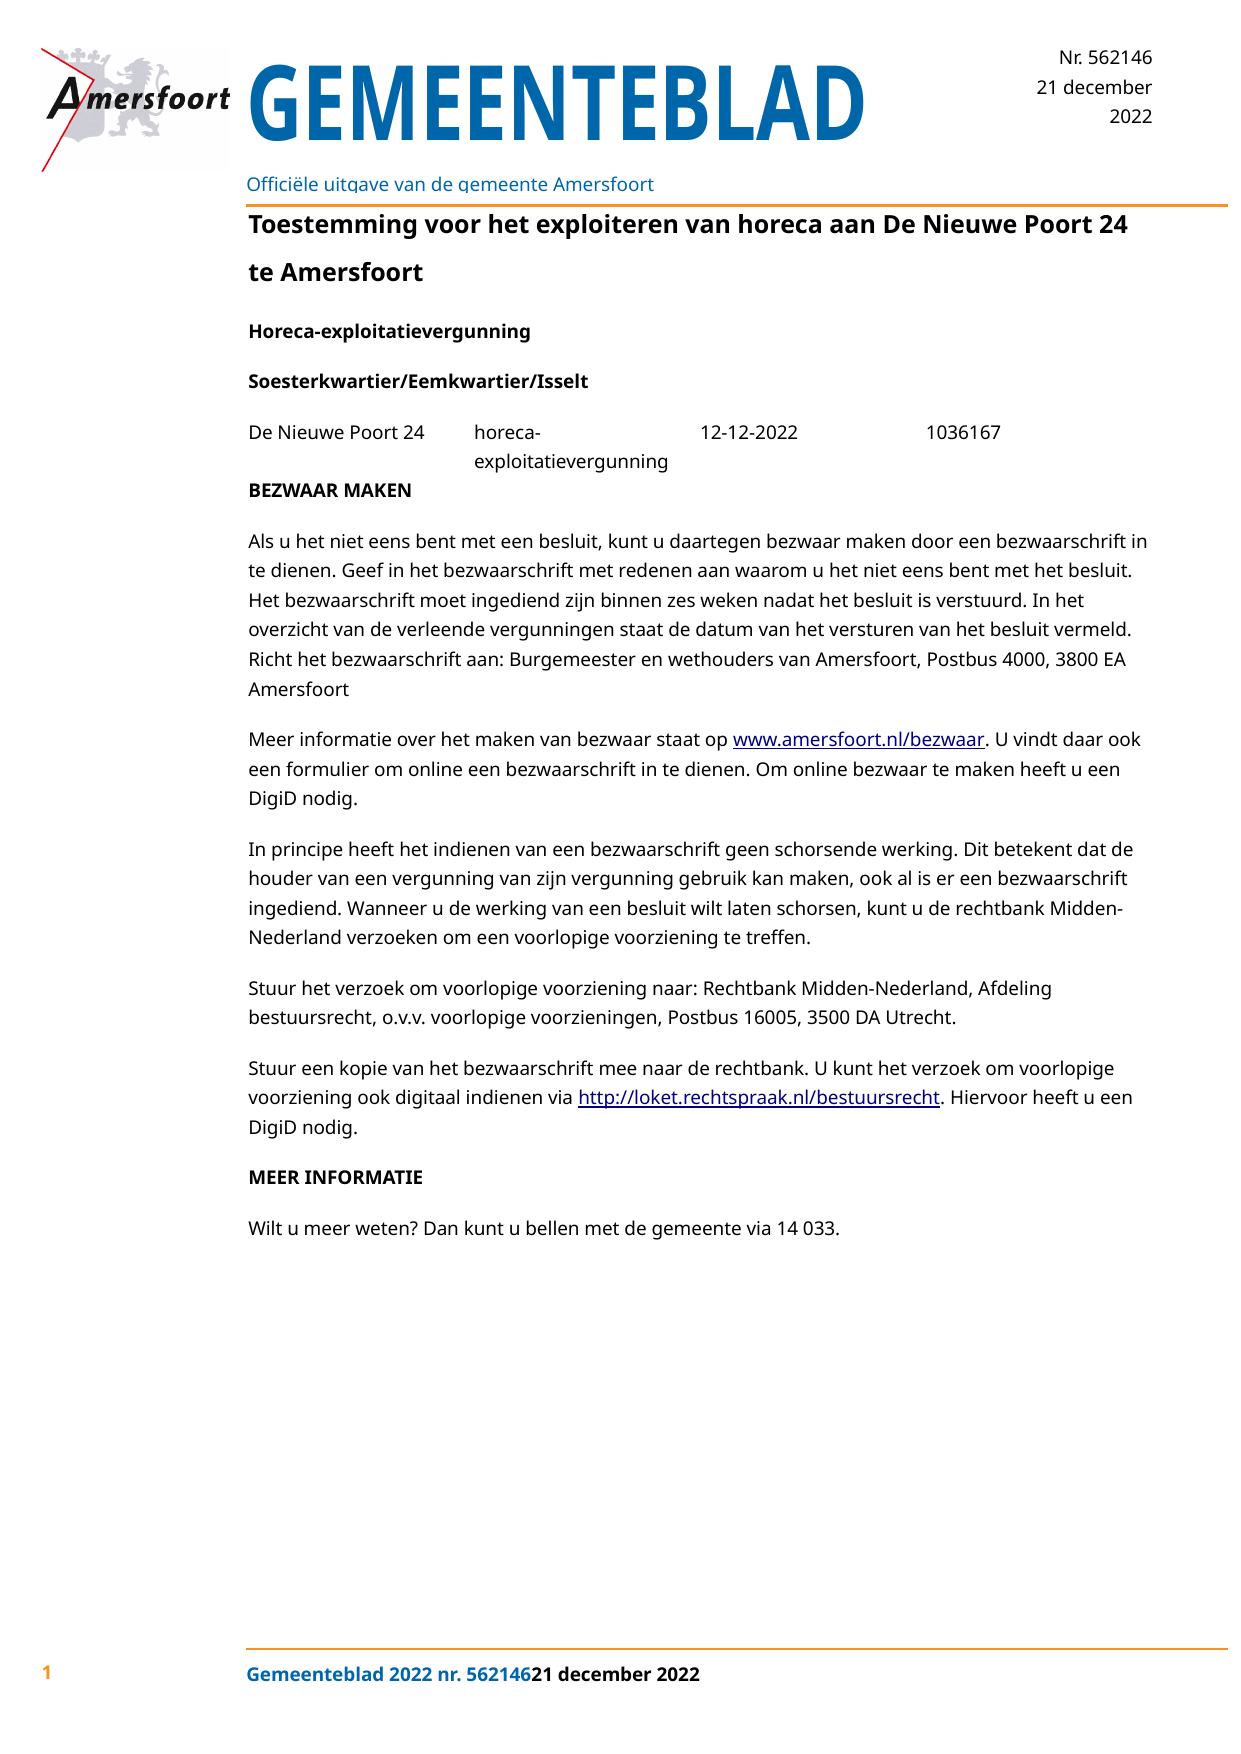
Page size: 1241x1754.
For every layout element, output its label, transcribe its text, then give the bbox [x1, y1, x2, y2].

table_header horeca-exploitatievergunning [474, 419, 700, 474]
text MEER INFORMATIE [248, 1164, 1152, 1190]
text Stuur een kopie van het bezwaarschrift mee naar de rechtbank. U kunt het verzoek om voorlopige voorziening ook digitaal indienen via http://loket.rechtspraak.nl/bestuursrecht. Hiervoor heeft u een DigiD nodig. [248, 1055, 1152, 1140]
text Meer informatie over het maken van bezwaar staat op www.amersfoort.nl/bezwaar. U vindt daar ook een formulier om online een bezwaarschrift in te dienen. Om online bezwaar te maken heeft u een DigiD nodig. [248, 726, 1152, 811]
table_header De Nieuwe Poort 24 [248, 419, 474, 474]
text Stuur het verzoek om voorlopige voorziening naar: Rechtbank Midden-Nederland, Afdeling bestuursrecht, o.v.v. voorlopige voorzieningen, Postbus 16005, 3500 DA Utrecht. [248, 975, 1152, 1030]
text Wilt u meer weten? Dan kunt u bellen met de gemeente via 14 033. [248, 1215, 1152, 1241]
picture [41, 47, 231, 172]
table_header 1036167 [926, 419, 1152, 474]
text BEZWAAR MAKEN [248, 477, 1152, 503]
text Als u het niet eens bent met een besluit, kunt u daartegen bezwaar maken door een bezwaarschrift in te dienen. Geef in het bezwaarschrift met redenen aan waarom u het niet eens bent met het besluit. Het bezwaarschrift moet ingediend zijn binnen zes weken nadat het besluit is verstuurd. In het overzicht van de verleende vergunningen staat de datum van het versturen van het besluit vermeld. Richt het bezwaarschrift aan: Burgemeester en wethouders van Amersfoort, Postbus 4000, 3800 EA Amersfoort [248, 528, 1152, 701]
text Soesterkwartier/Eemkwartier/Isselt [248, 368, 1152, 394]
text Horeca-exploitatievergunning [248, 318, 1152, 344]
text Toestemming voor het exploiteren van horeca aan De Nieuwe Poort 24 te Amersfoort [248, 207, 1152, 288]
table_header 12-12-2022 [700, 419, 926, 474]
text In principe heeft het indienen van een bezwaarschrift geen schorsende werking. Dit betekent dat de houder van een vergunning van zijn vergunning gebruik kan maken, ook al is er een bezwaarschrift ingediend. Wanneer u de werking van een besluit wilt laten schorsen, kunt u de rechtbank Midden-Nederland verzoeken om een voorlopige voorziening te treffen. [248, 836, 1152, 950]
